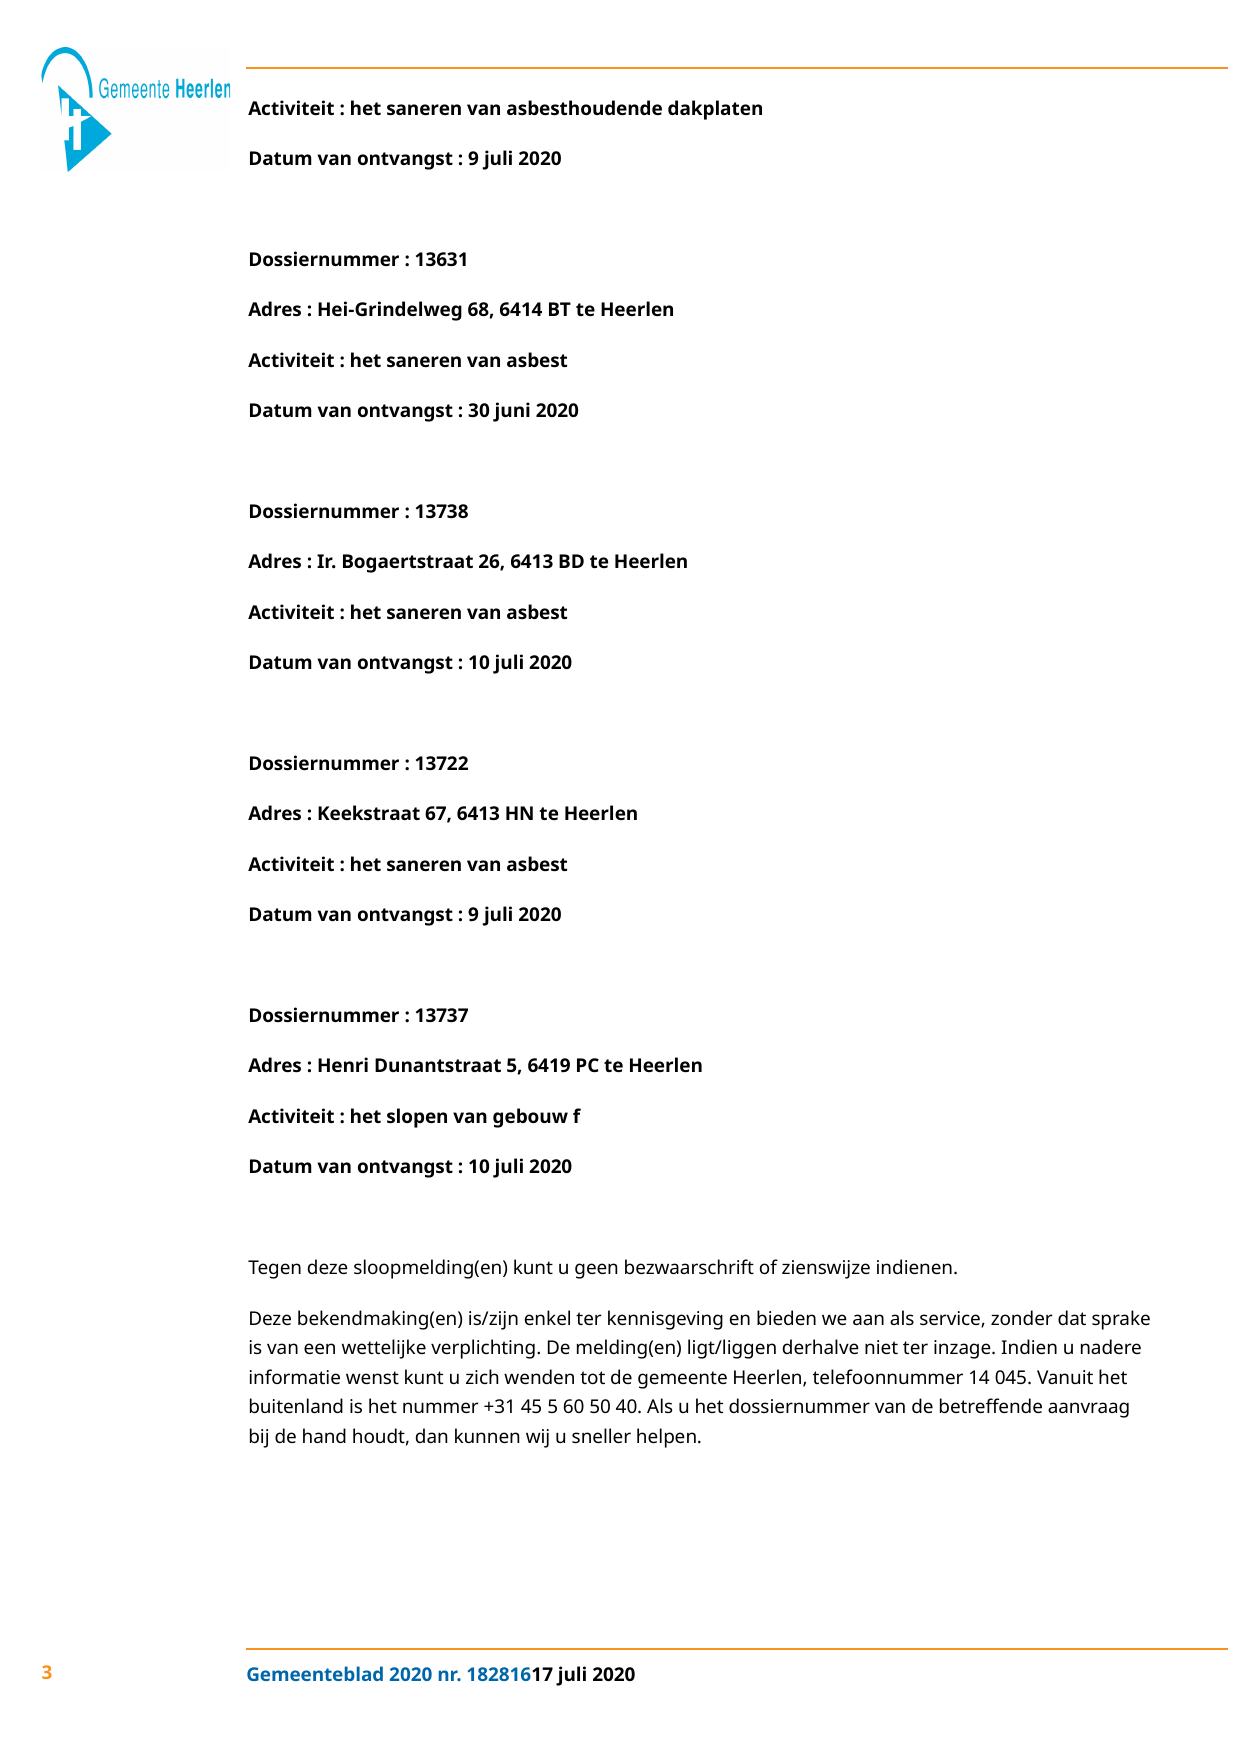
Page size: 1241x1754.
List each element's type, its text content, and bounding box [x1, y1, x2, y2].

text Dossiernummer : 13737 [248, 1002, 1152, 1028]
text Activiteit : het saneren van asbest [248, 599, 1152, 625]
text Adres : Henri Dunantstraat 5, 6419 PC te Heerlen [248, 1053, 1152, 1078]
picture [41, 47, 59, 70]
text Adres : Hei-Grindelweg 68, 6414 BT te Heerlen [248, 296, 1152, 322]
text Adres : Ir. Bogaertstraat 26, 6413 BD te Heerlen [248, 548, 1152, 574]
text Dossiernummer : 13631 [248, 246, 1152, 272]
text Activiteit : het slopen van gebouw f [248, 1103, 1152, 1129]
text Tegen deze sloopmelding(en) kunt u geen bezwaarschrift of zienswijze indienen. [248, 1254, 1152, 1280]
text Activiteit : het saneren van asbest [248, 851, 1152, 877]
text Dossiernummer : 13738 [248, 498, 1152, 524]
text Datum van ontvangst : 9 juli 2020 [248, 145, 1152, 171]
text Datum van ontvangst : 30 juni 2020 [248, 397, 1152, 423]
text Datum van ontvangst : 10 juli 2020 [248, 1153, 1152, 1179]
text Dossiernummer : 13722 [248, 750, 1152, 776]
text Deze bekendmaking(en) is/zijn enkel ter kennisgeving en bieden we aan als service, zonder dat sprake is van een wettelijke verplichting. De melding(en) ligt/liggen derhalve niet ter inzage. Indien u nadere informatie wenst kunt u zich wenden tot de gemeente Heerlen, telefoonnummer 14 045. Vanuit het buitenland is het nummer +31 45 5 60 50 40. Als u het dossiernummer van de betreffende aanvraag bij de hand houdt, dan kunnen wij u sneller helpen. [248, 1305, 1152, 1449]
text Activiteit : het saneren van asbest [248, 347, 1152, 373]
text Datum van ontvangst : 10 juli 2020 [248, 649, 1152, 675]
text Datum van ontvangst : 9 juli 2020 [248, 901, 1152, 927]
text Adres : Keekstraat 67, 6413 HN te Heerlen [248, 801, 1152, 826]
picture [41, 47, 231, 172]
text Activiteit : het saneren van asbesthoudende dakplaten [248, 95, 1152, 121]
